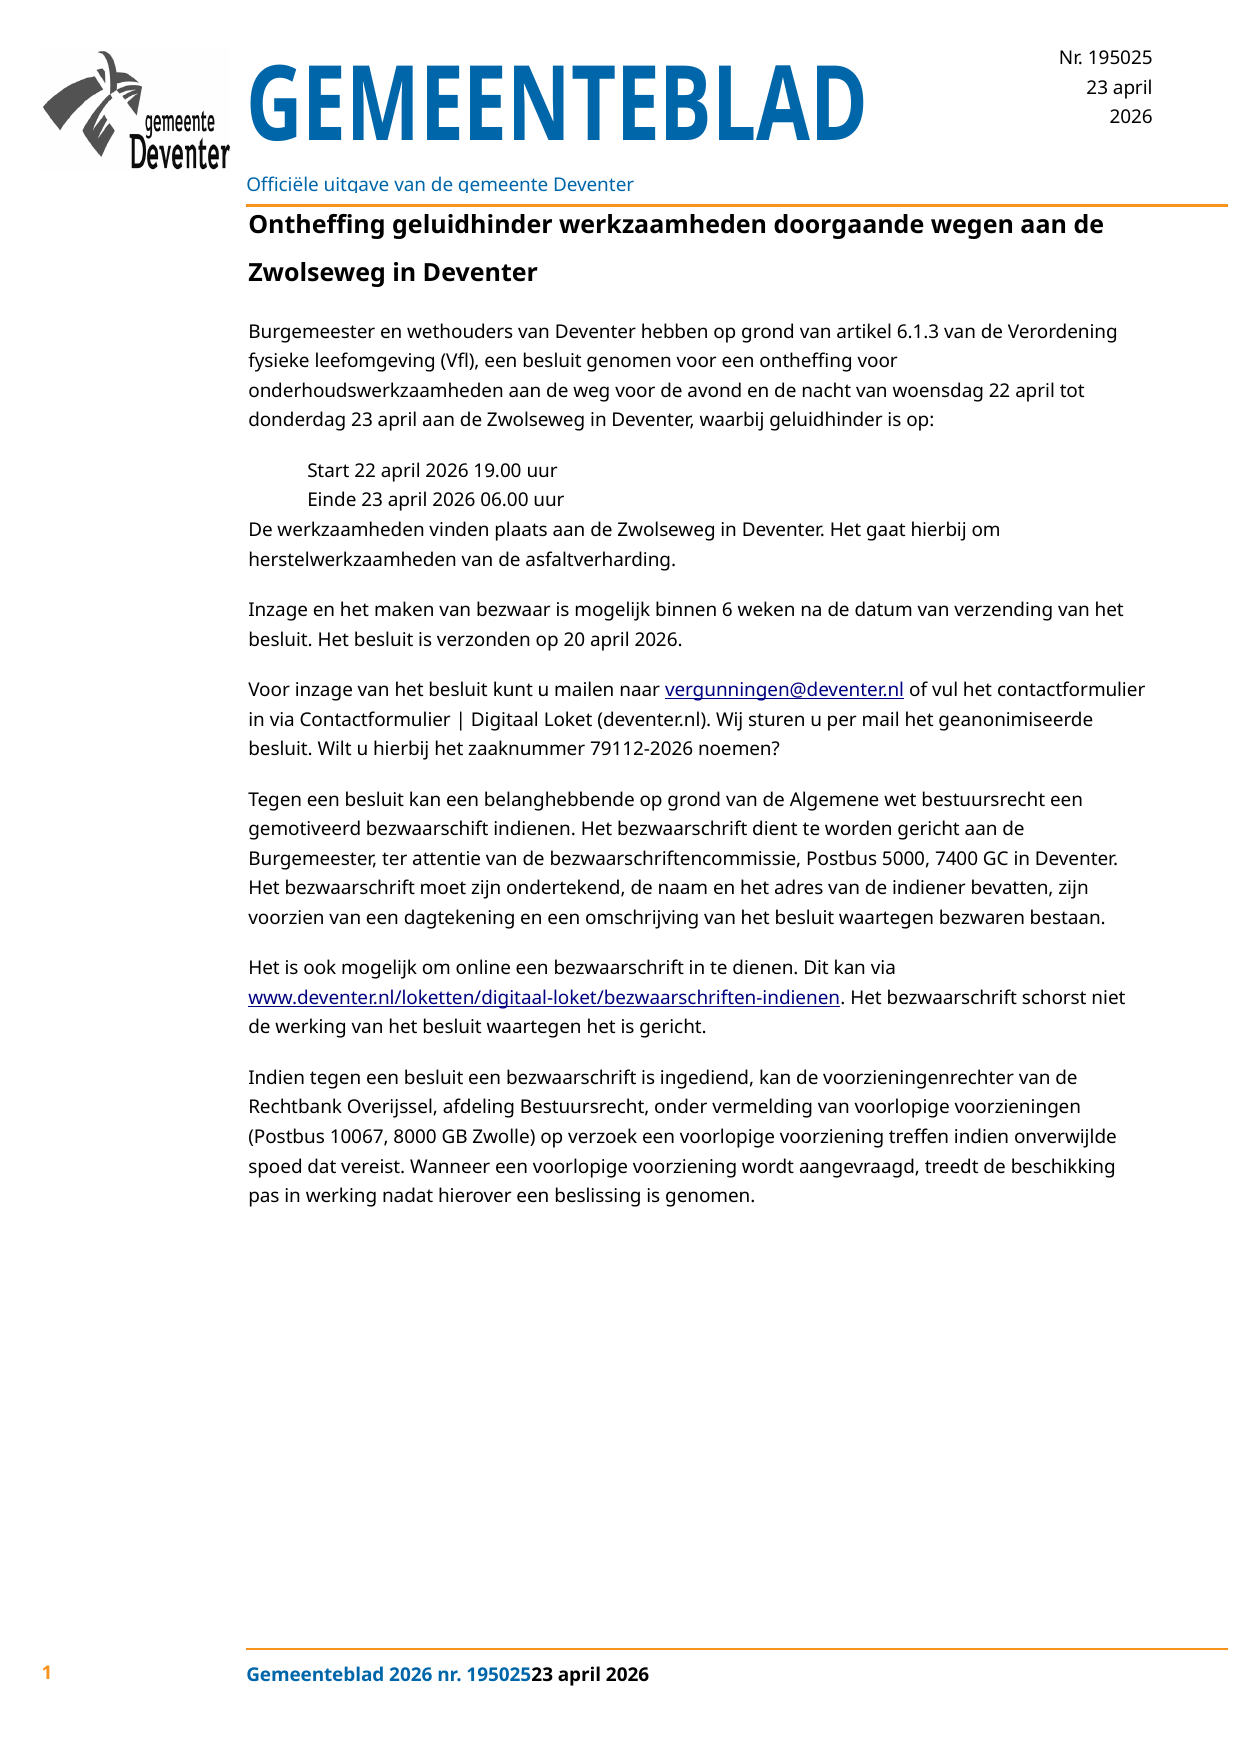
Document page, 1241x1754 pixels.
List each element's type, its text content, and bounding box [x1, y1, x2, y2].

text Het is ook mogelijk om online een bezwaarschrift in te dienen. Dit kan via www.deventer.nl/loketten/digitaal-loket/bezwaarschriften-indienen. Het bezwaarschrift schorst niet de werking van het besluit waartegen het is gericht. [248, 954, 1152, 1039]
text Tegen een besluit kan een belanghebbende op grond van de Algemene wet bestuursrecht een gemotiveerd bezwaarschift indienen. Het bezwaarschrift dient te worden gericht aan de Burgemeester, ter attentie van de bezwaarschriftencommissie, Postbus 5000, 7400 GC in Deventer. Het bezwaarschrift moet zijn ondertekend, de naam en het adres van de indiener bevatten, zijn voorzien van een dagtekening en een omschrijving van het besluit waartegen bezwaren bestaan. [248, 786, 1152, 930]
picture [41, 47, 231, 172]
list Start 22 april 2026 19.00 uur [248, 457, 1152, 483]
list Einde 23 april 2026 06.00 uur [248, 487, 1152, 512]
text Indien tegen een besluit een bezwaarschrift is ingediend, kan de voorzieningenrechter van de Rechtbank Overijssel, afdeling Bestuursrecht, onder vermelding van voorlopige voorzieningen (Postbus 10067, 8000 GB Zwolle) op verzoek een voorlopige voorziening treffen indien onverwijlde spoed dat vereist. Wanneer een voorlopige voorziening wordt aangevraagd, treedt de beschikking pas in werking nadat hierover een beslissing is genomen. [248, 1064, 1152, 1208]
text Ontheffing geluidhinder werkzaamheden doorgaande wegen aan de Zwolseweg in Deventer [248, 207, 1152, 288]
text Voor inzage van het besluit kunt u mailen naar vergunningen@deventer.nl of vul het contactformulier in via Contactformulier | Digitaal Loket (deventer.nl). Wij sturen u per mail het geanonimiseerde besluit. Wilt u hierbij het zaaknummer 79112-2026 noemen? [248, 676, 1152, 761]
text Burgemeester en wethouders van Deventer hebben op grond van artikel 6.1.3 van de Verordening fysieke leefomgeving (Vfl), een besluit genomen voor een ontheffing voor onderhoudswerkzaamheden aan de weg voor de avond en de nacht van woensdag 22 april tot donderdag 23 april aan de Zwolseweg in Deventer, waarbij geluidhinder is op: [248, 318, 1152, 432]
text De werkzaamheden vinden plaats aan de Zwolseweg in Deventer. Het gaat hierbij om herstelwerkzaamheden van de asfaltverharding. [248, 516, 1152, 572]
text Inzage en het maken van bezwaar is mogelijk binnen 6 weken na de datum van verzending van het besluit. Het besluit is verzonden op 20 april 2026. [248, 596, 1152, 652]
